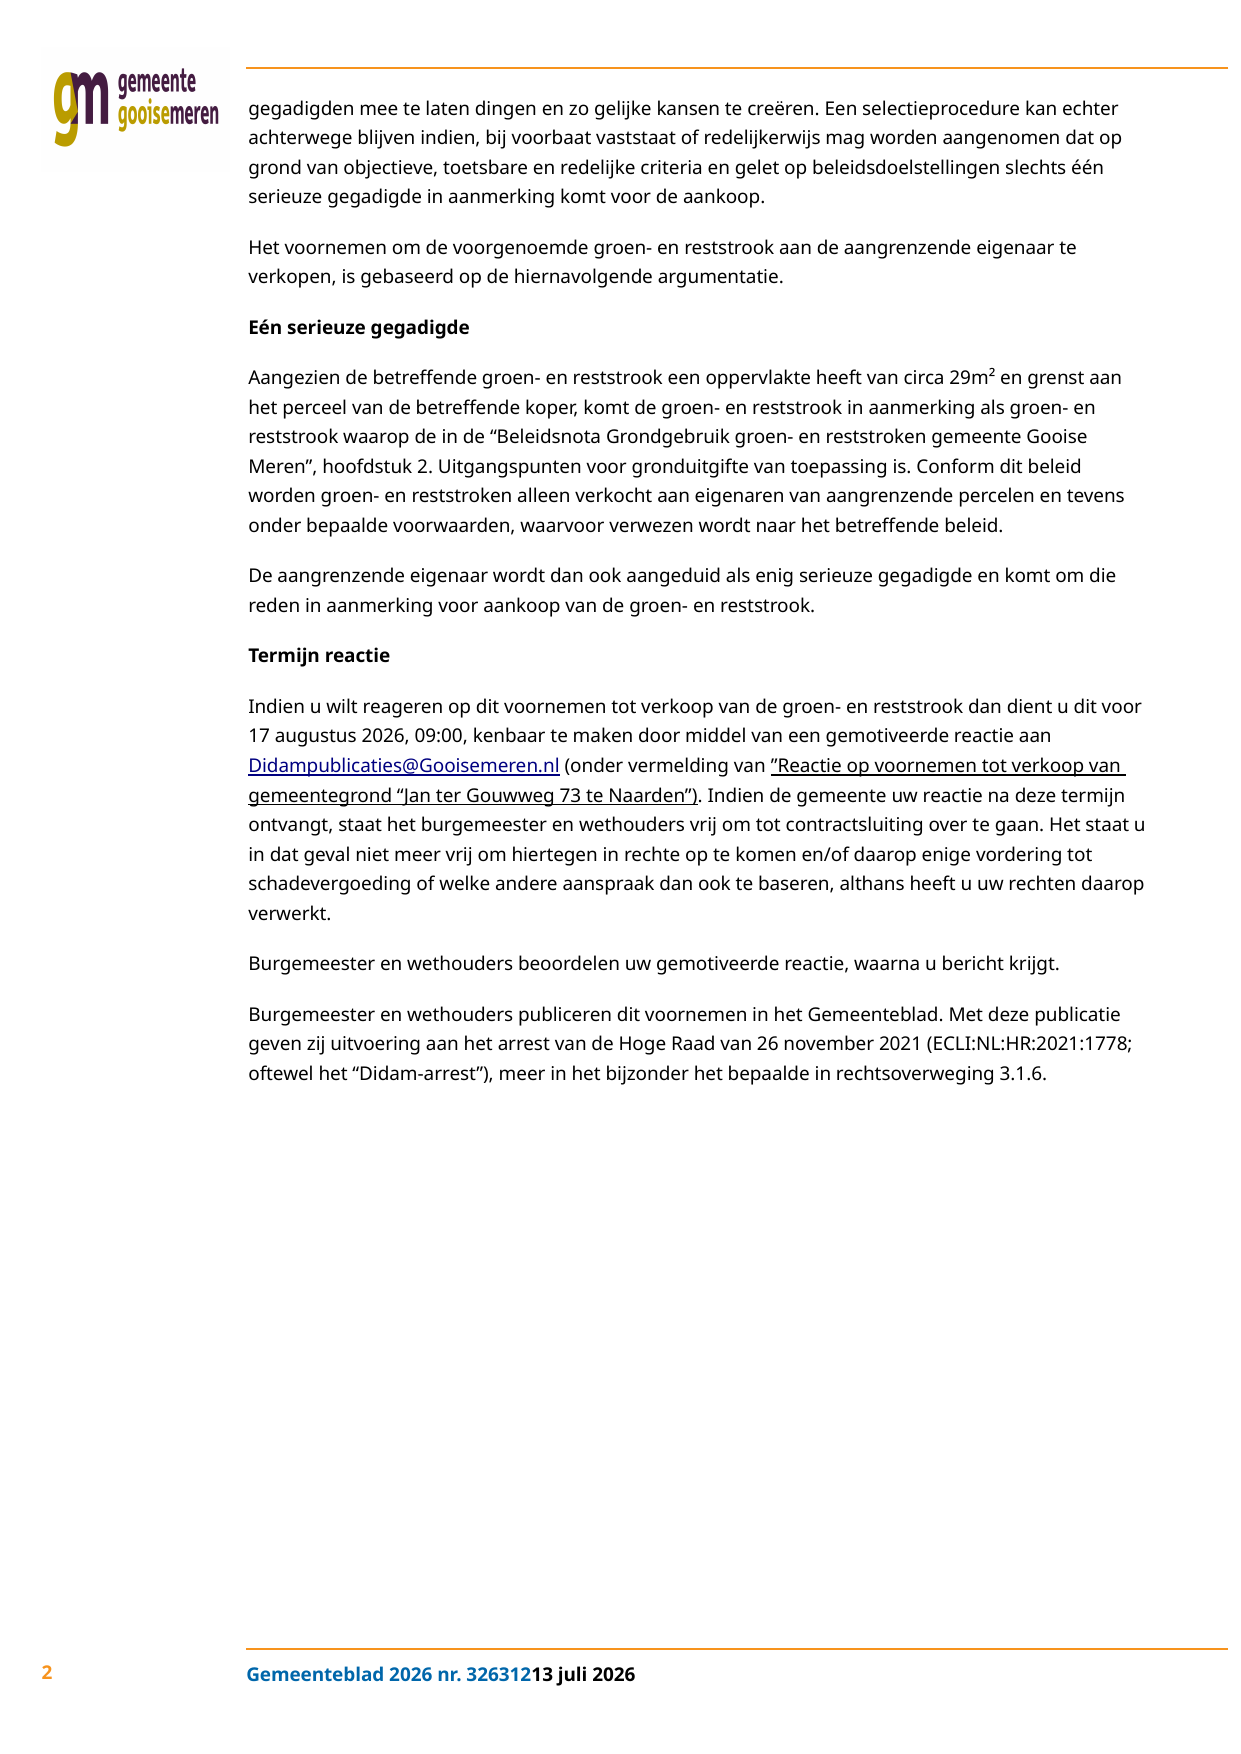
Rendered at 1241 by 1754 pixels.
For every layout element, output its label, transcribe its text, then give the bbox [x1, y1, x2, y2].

text Eén serieuze gegadigde [248, 314, 1152, 340]
text De aangrenzende eigenaar wordt dan ook aangeduid als enig serieuze gegadigde en komt om die reden in aanmerking voor aankoop van de groen- en reststrook. [248, 563, 1152, 618]
text gegadigden mee te laten dingen en zo gelijke kansen te creëren. Een selectieprocedure kan echter achterwege blijven indien, bij voorbaat vaststaat of redelijkerwijs mag worden aangenomen dat op grond van objectieve, toetsbare en redelijke criteria en gelet op beleidsdoelstellingen slechts één serieuze gegadigde in aanmerking komt voor de aankoop. [248, 95, 1152, 209]
text Burgemeester en wethouders beoordelen uw gemotiveerde reactie, waarna u bericht krijgt. [248, 951, 1152, 976]
text Indien u wilt reageren op dit voornemen tot verkoop van de groen- en reststrook dan dient u dit voor 17 augustus 2026, 09:00, kenbaar te maken door middel van een gemotiveerde reactie aan Didampublicaties@Gooisemeren.nl (onder vermelding van ”Reactie op voornemen tot verkoop van gemeentegrond “Jan ter Gouwweg 73 te Naarden”). Indien de gemeente uw reactie na deze termijn ontvangt, staat het burgemeester en wethouders vrij om tot contractsluiting over te gaan. Het staat u in dat geval niet meer vrij om hiertegen in rechte op te komen en/of daarop enige vordering tot schadevergoeding of welke andere aanspraak dan ook te baseren, althans heeft u uw rechten daarop verwerkt. [248, 693, 1152, 926]
text Termijn reactie [248, 643, 1152, 668]
text Het voornemen om de voorgenoemde groen- en reststrook aan de aangrenzende eigenaar te verkopen, is gebaseerd op de hiernavolgende argumentatie. [248, 234, 1152, 289]
text Aangezien de betreffende groen- en reststrook een oppervlakte heeft van circa 29m² en grenst aan het perceel van de betreffende koper, komt de groen- en reststrook in aanmerking als groen- en reststrook waarop de in de “Beleidsnota Grondgebruik groen- en reststroken gemeente Gooise Meren”, hoofdstuk 2. Uitgangspunten voor gronduitgifte van toepassing is. Conform dit beleid worden groen- en reststroken alleen verkocht aan eigenaren van aangrenzende percelen en tevens onder bepaalde voorwaarden, waarvoor verwezen wordt naar het betreffende beleid. [248, 364, 1152, 538]
text Burgemeester en wethouders publiceren dit voornemen in het Gemeenteblad. Met deze publicatie geven zij uitvoering aan het arrest van de Hoge Raad van 26 november 2021 (ECLI:NL:HR:2021:1778; oftewel het “Didam-arrest”), meer in het bijzonder het bepaalde in rechtsoverweging 3.1.6. [248, 1001, 1152, 1086]
picture [41, 47, 231, 172]
